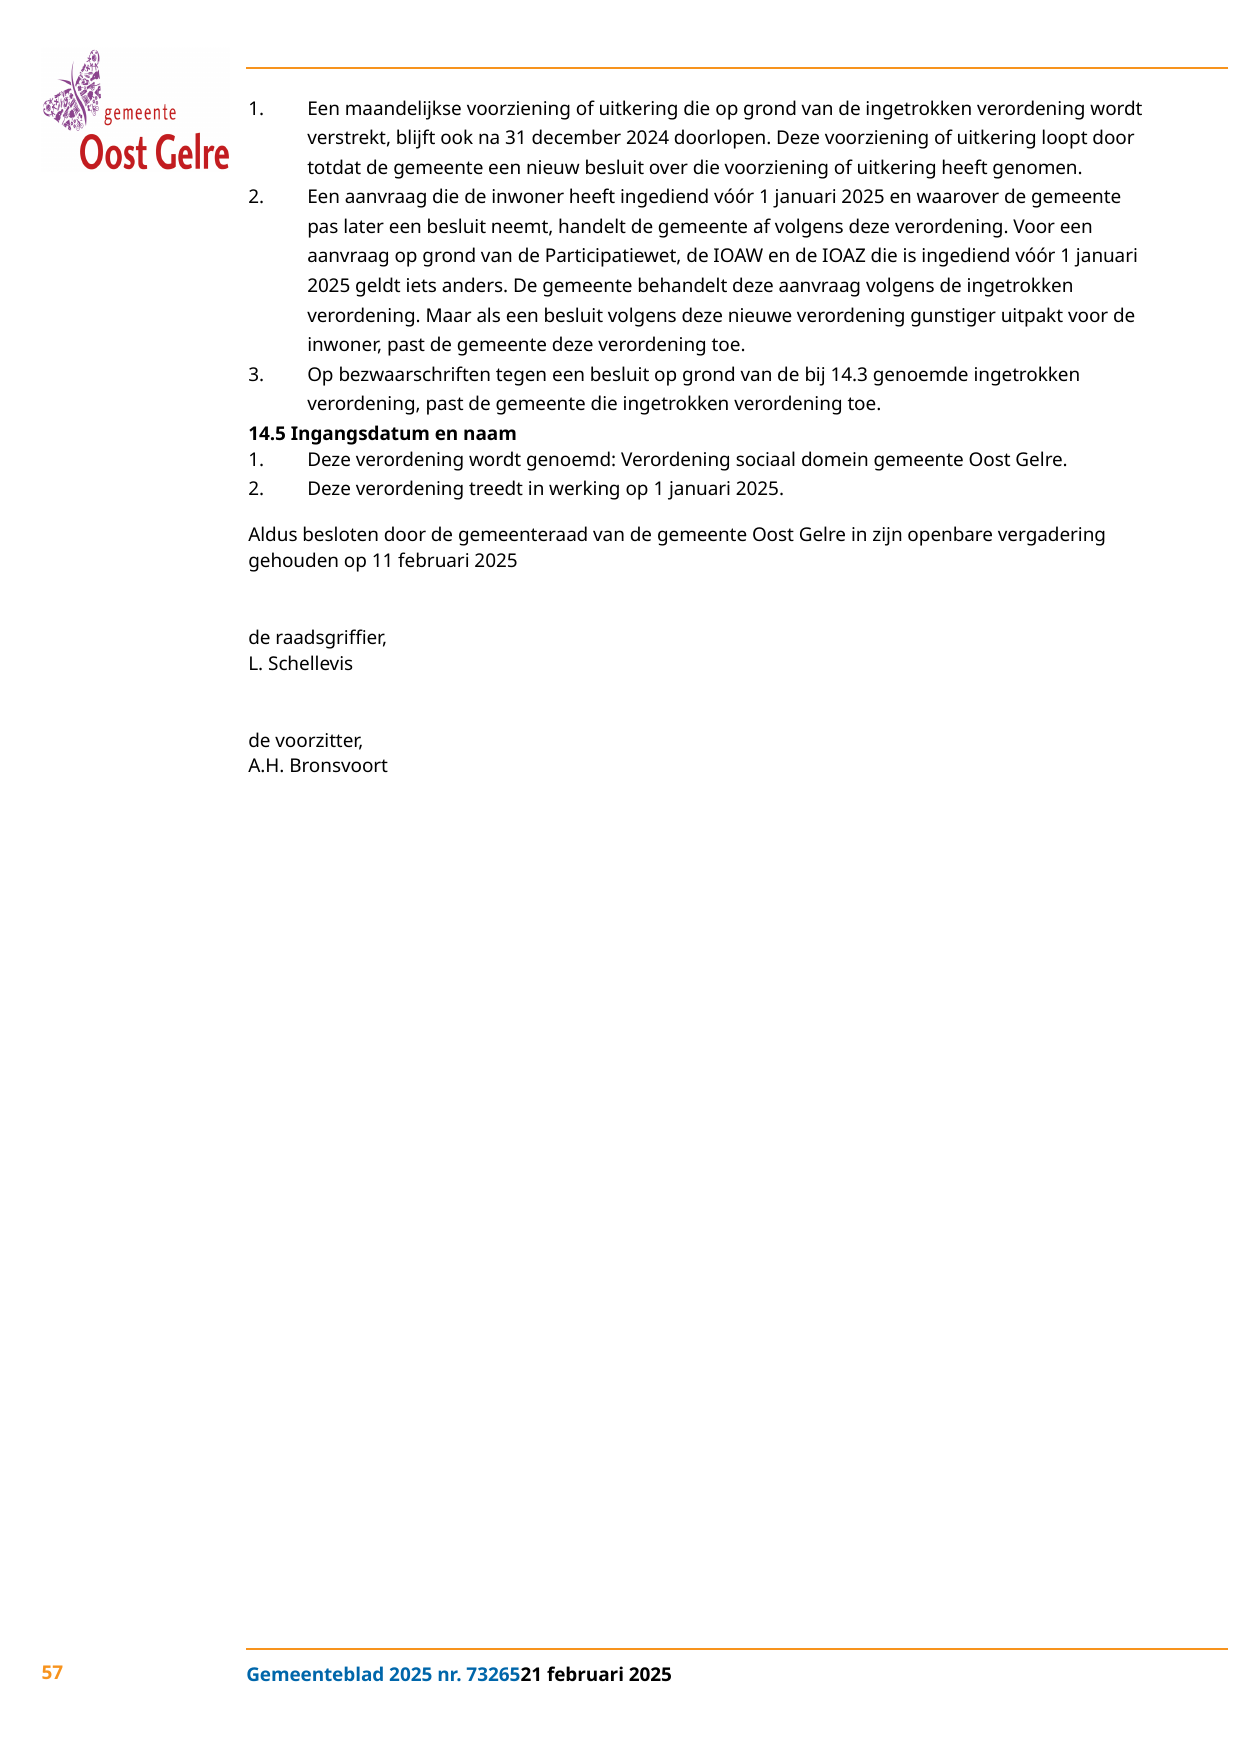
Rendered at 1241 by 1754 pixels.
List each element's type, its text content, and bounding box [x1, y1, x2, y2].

list Deze verordening treedt in werking op 1 januari 2025. [248, 476, 1152, 501]
list Een aanvraag die de inwoner heeft ingediend vóór 1 januari 2025 en waarover de gemeente pas later een besluit neemt, handelt de gemeente af volgens deze verordening. Voor een aanvraag op grond van de Participatiewet, de IOAW en de IOAZ die is ingediend vóór 1 januari 2025 geldt iets anders. De gemeente behandelt deze aanvraag volgens de ingetrokken verordening. Maar als een besluit volgens deze nieuwe verordening gunstiger uitpakt voor de inwoner, past de gemeente deze verordening toe. [248, 183, 1152, 357]
text L. Schellevis [248, 650, 1152, 676]
list Op bezwaarschriften tegen een besluit op grond van de bij 14.3 genoemde ingetrokken verordening, past de gemeente die ingetrokken verordening toe. [248, 361, 1152, 416]
list Een maandelijkse voorziening of uitkering die op grond van de ingetrokken verordening wordt verstrekt, blijft ook na 31 december 2024 doorlopen. Deze voorziening of uitkering loopt door totdat de gemeente een nieuw besluit over die voorziening of uitkering heeft genomen. [248, 95, 1152, 180]
list Deze verordening wordt genoemd: Verordening sociaal domein gemeente Oost Gelre. [248, 446, 1152, 472]
text de voorzitter, [248, 727, 1152, 753]
picture [41, 47, 231, 172]
text A.H. Bronsvoort [248, 753, 1152, 778]
text 14.5 Ingangsdatum en naam [248, 420, 1152, 446]
text Aldus besloten door de gemeenteraad van de gemeente Oost Gelre in zijn openbare vergadering gehouden op 11 februari 2025 [248, 521, 1152, 573]
text de raadsgriffier, [248, 624, 1152, 650]
